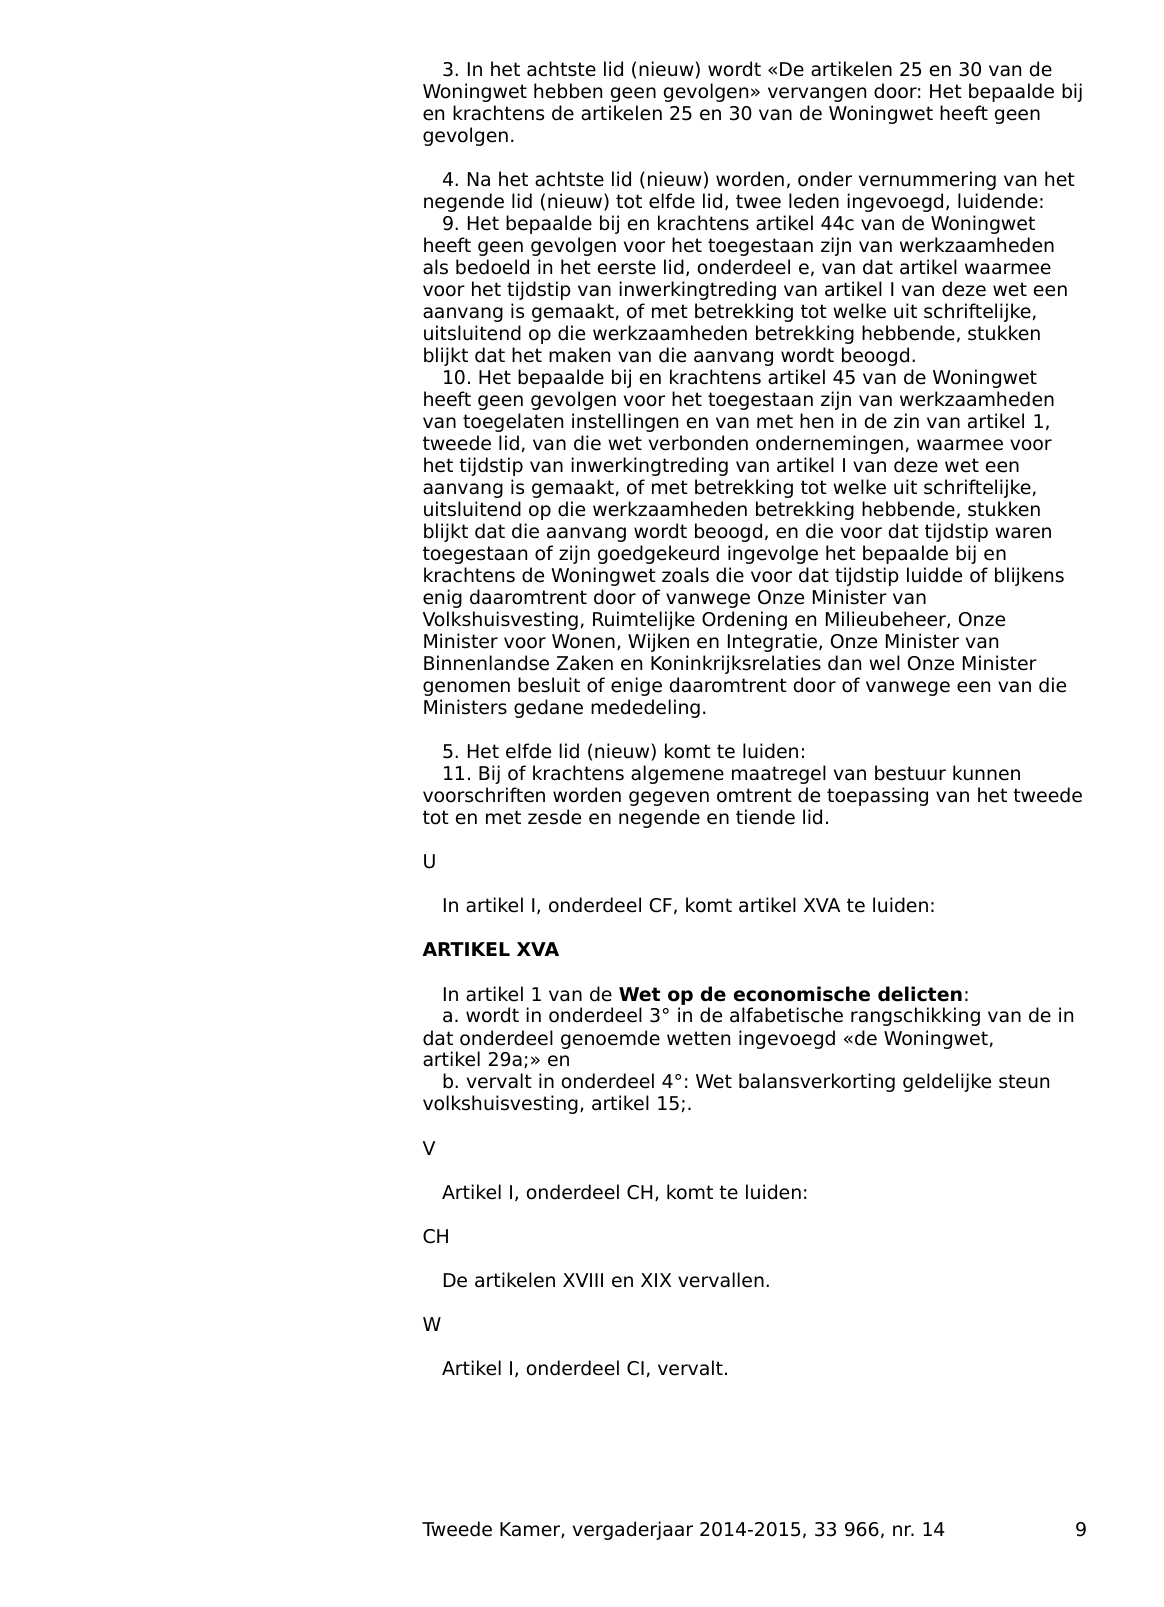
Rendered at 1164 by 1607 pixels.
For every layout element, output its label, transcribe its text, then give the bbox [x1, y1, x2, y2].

text Artikel I, onderdeel CI, vervalt. [422, 1358, 1087, 1380]
subtitle U [422, 851, 1087, 873]
subtitle W [422, 1314, 1087, 1336]
text 5. Het elfde lid (nieuw) komt te luiden: [422, 741, 1087, 763]
text 11. Bij of krachtens algemene maatregel van bestuur kunnen voorschriften worden gegeven omtrent de toepassing van het tweede tot en met zesde en negende en tiende lid. [422, 763, 1087, 829]
text De artikelen XVIII en XIX vervallen. [422, 1270, 1087, 1292]
text a. wordt in onderdeel 3° in de alfabetische rangschikking van de in dat onderdeel genoemde wetten ingevoegd «de Woningwet, artikel 29a;» en [422, 1005, 1087, 1071]
text In artikel I, onderdeel CF, komt artikel XVA te luiden: [422, 895, 1087, 917]
text Artikel I, onderdeel CH, komt te luiden: [422, 1182, 1087, 1204]
text 9. Het bepaalde bij en krachtens artikel 44c van de Woningwet heeft geen gevolgen voor het toegestaan zijn van werkzaamheden als bedoeld in het eerste lid, onderdeel e, van dat artikel waarmee voor het tijdstip van inwerkingtreding van artikel I van deze wet een aanvang is gemaakt, of met betrekking tot welke uit schriftelijke, uitsluitend op die werkzaamheden betrekking hebbende, stukken blijkt dat het maken van die aanvang wordt beoogd. [422, 213, 1087, 367]
subtitle CH [422, 1226, 1087, 1248]
text b. vervalt in onderdeel 4°: Wet balansverkorting geldelijke steun volkshuisvesting, artikel 15;. [422, 1071, 1087, 1115]
text 4. Na het achtste lid (nieuw) worden, onder vernummering van het negende lid (nieuw) tot elfde lid, twee leden ingevoegd, luidende: [422, 169, 1087, 213]
subtitle V [422, 1137, 1087, 1159]
text In artikel 1 van de Wet op de economische delicten: [422, 983, 1087, 1005]
text 3. In het achtste lid (nieuw) wordt «De artikelen 25 en 30 van de Woningwet hebben geen gevolgen» vervangen door: Het bepaalde bij en krachtens de artikelen 25 en 30 van de Woningwet heeft geen gevolgen. [422, 59, 1087, 147]
text 10. Het bepaalde bij en krachtens artikel 45 van de Woningwet heeft geen gevolgen voor het toegestaan zijn van werkzaamheden van toegelaten instellingen en van met hen in de zin van artikel 1, tweede lid, van die wet verbonden ondernemingen, waarmee voor het tijdstip van inwerkingtreding van artikel I van deze wet een aanvang is gemaakt, of met betrekking tot welke uit schriftelijke, uitsluitend op die werkzaamheden betrekking hebbende, stukken blijkt dat die aanvang wordt beoogd, en die voor dat tijdstip waren toegestaan of zijn goedgekeurd ingevolge het bepaalde bij en krachtens de Woningwet zoals die voor dat tijdstip luidde of blijkens enig daaromtrent door of vanwege Onze Minister van Volkshuisvesting, Ruimtelijke Ordening en Milieubeheer, Onze Minister voor Wonen, Wijken en Integratie, Onze Minister van Binnenlandse Zaken en Koninkrijksrelaties dan wel Onze Minister genomen besluit of enige daaromtrent door of vanwege een van die Ministers gedane mededeling. [422, 367, 1087, 719]
subtitle ARTIKEL XVA [422, 939, 1087, 961]
